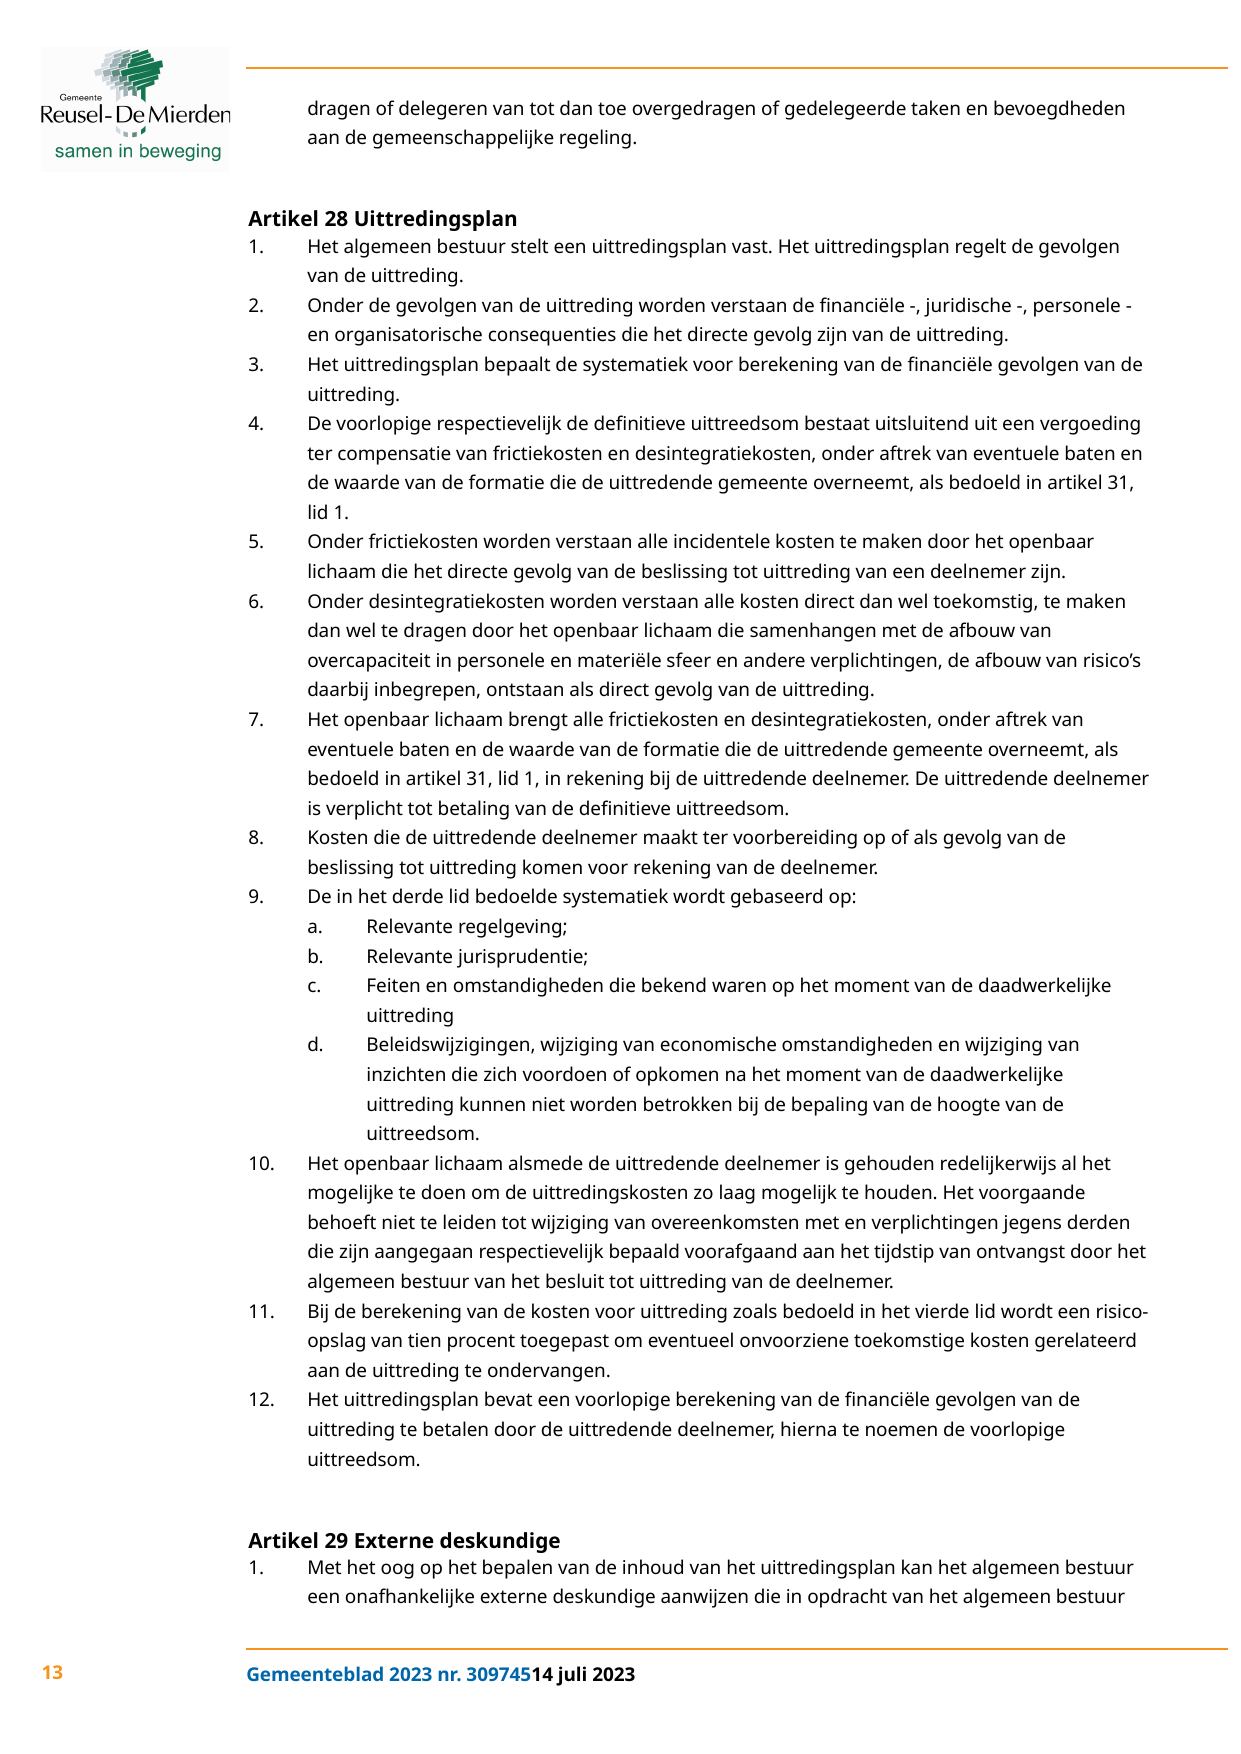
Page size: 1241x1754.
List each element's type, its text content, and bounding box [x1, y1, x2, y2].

list Onder desintegratiekosten worden verstaan alle kosten direct dan wel toekomstig, te maken dan wel te dragen door het openbaar lichaam die samenhangen met de afbouw van overcapaciteit in personele en materiële sfeer en andere verplichtingen, de afbouw van risico’s daarbij inbegrepen, ontstaan als direct gevolg van de uittreding. [248, 588, 1152, 702]
list Beleidswijzigingen, wijziging van economische omstandigheden en wijziging van inzichten die zich voordoen of opkomen na het moment van de daadwerkelijke uittreding kunnen niet worden betrokken bij de bepaling van de hoogte van de uittreedsom. [307, 1032, 1152, 1146]
list Kosten die de uittredende deelnemer maakt ter voorbereiding op of als gevolg van de beslissing tot uittreding komen voor rekening van de deelnemer. [248, 824, 1152, 880]
list Onder frictiekosten worden verstaan alle incidentele kosten te maken door het openbaar lichaam die het directe gevolg van de beslissing tot uittreding van een deelnemer zijn. [248, 529, 1152, 584]
list De voorlopige respectievelijk de definitieve uittreedsom bestaat uitsluitend uit een vergoeding ter compensatie van frictiekosten en desintegratiekosten, onder aftrek van eventuele baten en de waarde van de formatie die de uittredende gemeente overneemt, als bedoeld in artikel 31, lid 1. [248, 410, 1152, 525]
list Het uittredingsplan bevat een voorlopige berekening van de financiële gevolgen van de uittreding te betalen door de uittredende deelnemer, hierna te noemen de voorlopige uittreedsom. [248, 1387, 1152, 1471]
text Artikel 29 Externe deskundige [248, 1526, 1152, 1554]
picture [41, 47, 231, 172]
list Met het oog op het bepalen van de inhoud van het uittredingsplan kan het algemeen bestuur een onafhankelijke externe deskundige aanwijzen die in opdracht van het algemeen bestuur [248, 1554, 1152, 1609]
list Het openbaar lichaam brengt alle frictiekosten en desintegratiekosten, onder aftrek van eventuele baten en de waarde van de formatie die de uittredende gemeente overneemt, als bedoeld in artikel 31, lid 1, in rekening bij de uittredende deelnemer. De uittredende deelnemer is verplicht tot betaling van de definitieve uittreedsom. [248, 706, 1152, 821]
list Relevante regelgeving; [307, 913, 1152, 939]
list Onder de gevolgen van de uittreding worden verstaan de financiële -, juridische -, personele - en organisatorische consequenties die het directe gevolg zijn van de uittreding. [248, 292, 1152, 347]
list De in het derde lid bedoelde systematiek wordt gebaseerd op: [248, 884, 1152, 909]
list dragen of delegeren van tot dan toe overgedragen of gedelegeerde taken en bevoegdheden aan de gemeenschappelijke regeling. [248, 95, 1152, 150]
list Het algemeen bestuur stelt een uittredingsplan vast. Het uittredingsplan regelt de gevolgen van de uittreding. [248, 233, 1152, 288]
text Artikel 28 Uittredingsplan [248, 204, 1152, 233]
list Relevante jurisprudentie; [307, 943, 1152, 968]
list Het openbaar lichaam alsmede de uittredende deelnemer is gehouden redelijkerwijs al het mogelijke te doen om de uittredingskosten zo laag mogelijk te houden. Het voorgaande behoeft niet te leiden tot wijziging van overeenkomsten met en verplichtingen jegens derden die zijn aangegaan respectievelijk bepaald voorafgaand aan het tijdstip van ontvangst door het algemeen bestuur van het besluit tot uittreding van de deelnemer. [248, 1150, 1152, 1294]
list Het uittredingsplan bepaalt de systematiek voor berekening van de financiële gevolgen van de uittreding. [248, 351, 1152, 406]
list Bij de berekening van de kosten voor uittreding zoals bedoeld in het vierde lid wordt een risico-opslag van tien procent toegepast om eventueel onvoorziene toekomstige kosten gerelateerd aan de uittreding te ondervangen. [248, 1298, 1152, 1383]
list Feiten en omstandigheden die bekend waren op het moment van de daadwerkelijke uittreding [307, 972, 1152, 1028]
